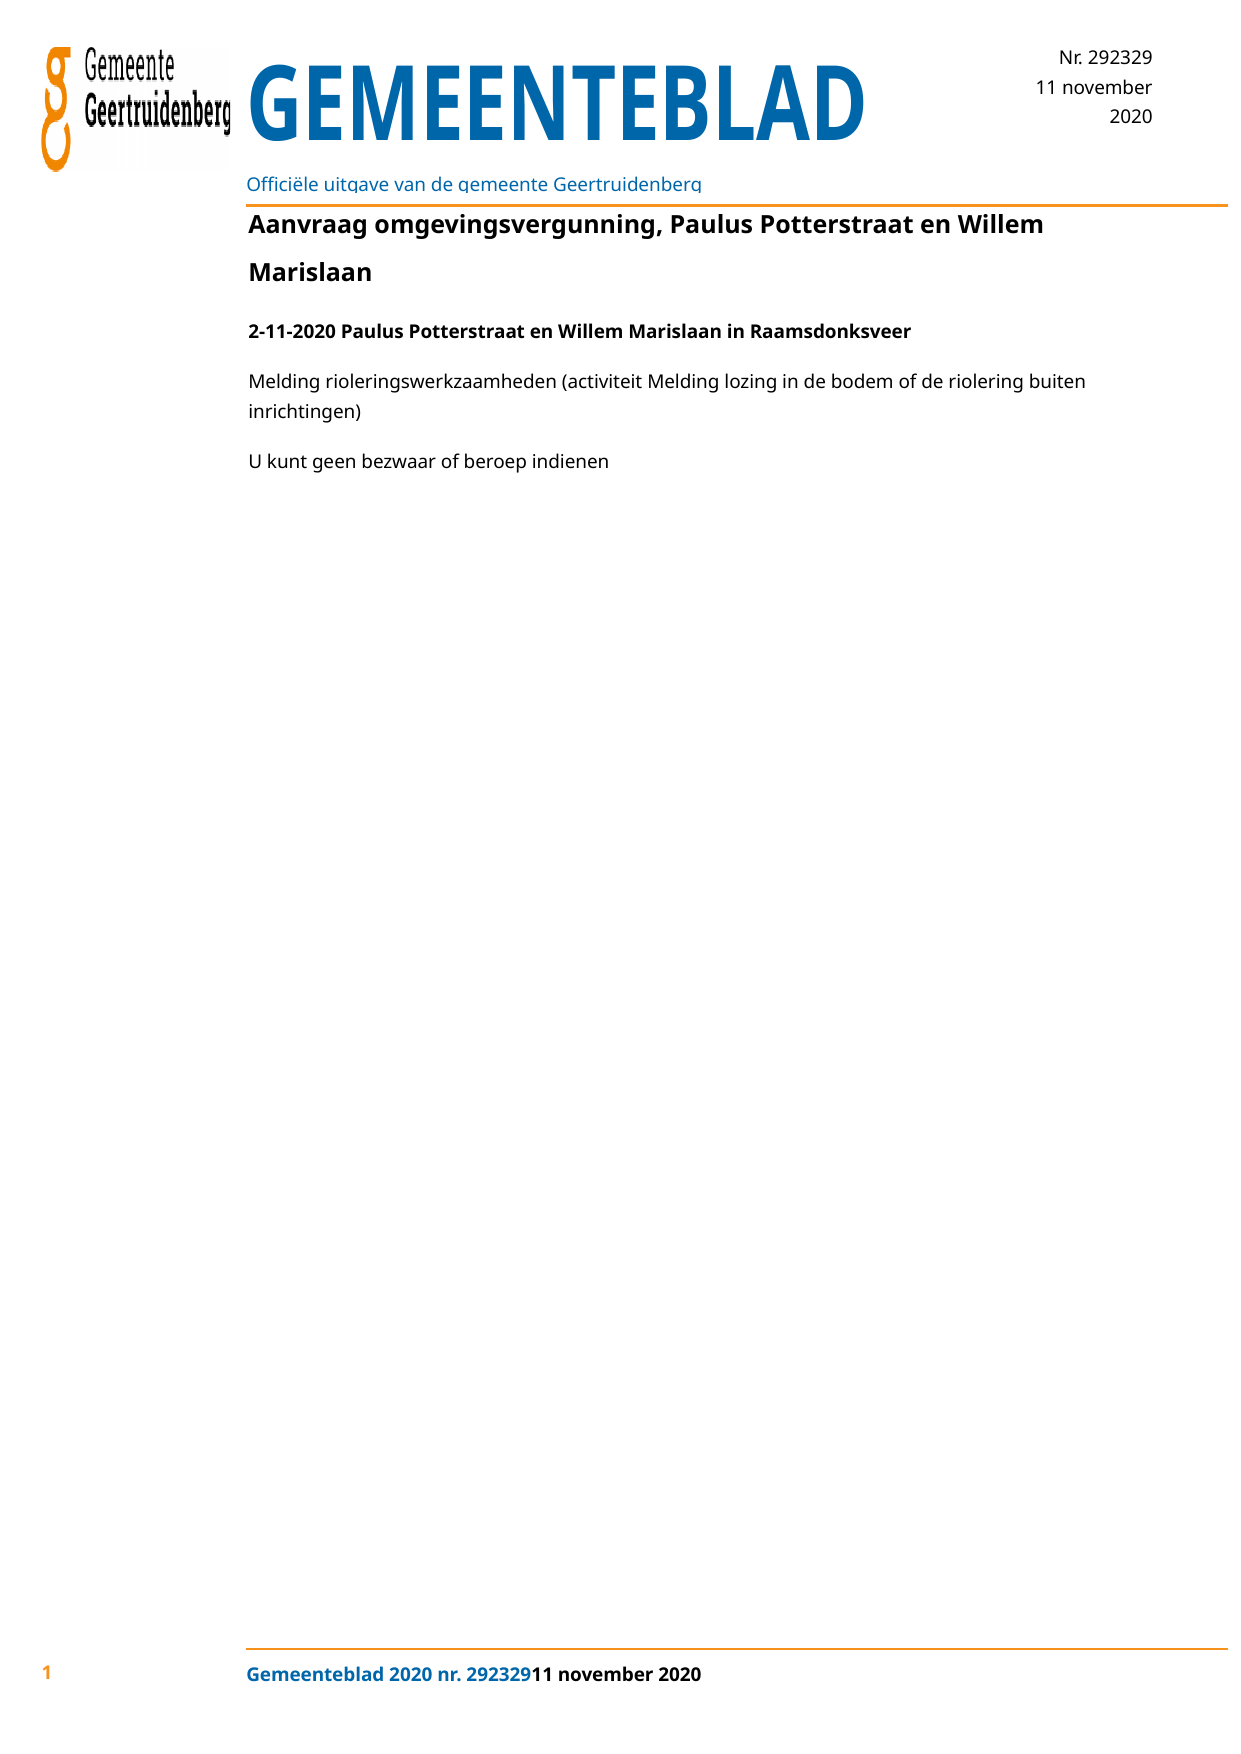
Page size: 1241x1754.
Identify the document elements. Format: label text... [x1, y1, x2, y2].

text Aanvraag omgevingsvergunning, Paulus Potterstraat en Willem Marislaan [248, 207, 1152, 288]
text 2-11-2020 Paulus Potterstraat en Willem Marislaan in Raamsdonksveer [248, 318, 1152, 344]
text U kunt geen bezwaar of beroep indienen [248, 448, 1152, 474]
text Melding rioleringswerkzaamheden (activiteit Melding lozing in de bodem of de riolering buiten inrichtingen) [248, 368, 1152, 424]
picture [41, 47, 231, 172]
